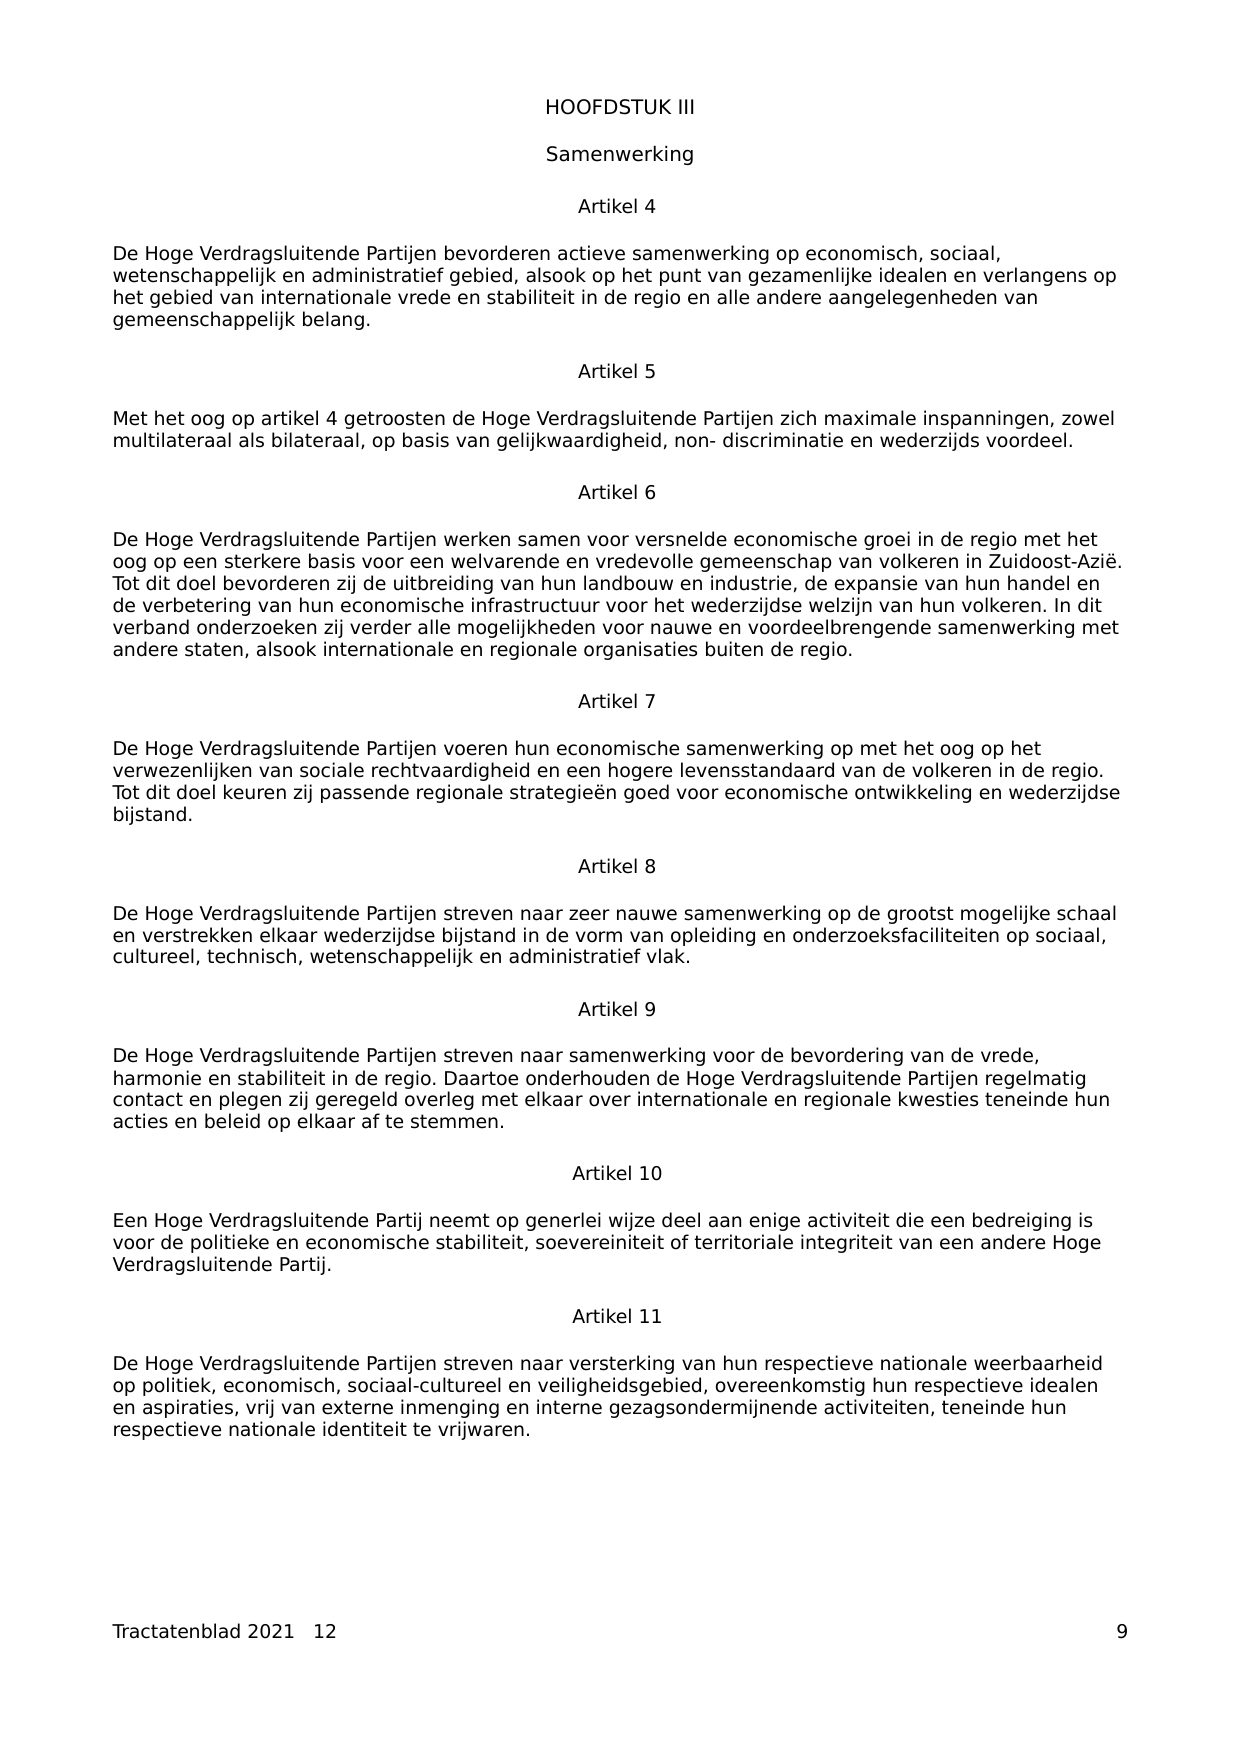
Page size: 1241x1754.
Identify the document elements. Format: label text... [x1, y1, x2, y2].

subtitle Artikel 7 [112, 691, 1128, 713]
text De Hoge Verdragsluitende Partijen voeren hun economische samenwerking op met het oog op het verwezenlijken van sociale rechtvaardigheid en een hogere levensstandaard van de volkeren in de regio. Tot dit doel keuren zij passende regionale strategieën goed voor economische ontwikkeling en wederzijdse bijstand. [112, 738, 1128, 826]
subtitle Artikel 5 [112, 361, 1128, 383]
text De Hoge Verdragsluitende Partijen bevorderen actieve samenwerking op economisch, sociaal, wetenschappelijk en administratief gebied, alsook op het punt van gezamenlijke idealen en verlangens op het gebied van internationale vrede en stabiliteit in de regio en alle andere aangelegenheden van gemeenschappelijk belang. [112, 243, 1128, 331]
text Met het oog op artikel 4 getroosten de Hoge Verdragsluitende Partijen zich maximale inspanningen, zowel multilateraal als bilateraal, op basis van gelijkwaardigheid, non- discriminatie en wederzijds voordeel. [112, 408, 1128, 452]
text Een Hoge Verdragsluitende Partij neemt op generlei wijze deel aan enige activiteit die een bedreiging is voor de politieke en economische stabiliteit, soevereiniteit of territoriale integriteit van een andere Hoge Verdragsluitende Partij. [112, 1210, 1128, 1276]
text De Hoge Verdragsluitende Partijen streven naar zeer nauwe samenwerking op de grootst mogelijke schaal en verstrekken elkaar wederzijdse bijstand in de vorm van opleiding en onderzoeksfaciliteiten op sociaal, cultureel, technisch, wetenschappelijk en administratief vlak. [112, 902, 1128, 968]
text De Hoge Verdragsluitende Partijen streven naar versterking van hun respectieve nationale weerbaarheid op politiek, economisch, sociaal-cultureel en veiligheidsgebied, overeenkomstig hun respectieve idealen en aspiraties, vrij van externe inmenging en interne gezagsondermijnende activiteiten, teneinde hun respectieve nationale identiteit te vrijwaren. [112, 1353, 1128, 1441]
subtitle Artikel 8 [112, 856, 1128, 877]
subtitle Artikel 9 [112, 998, 1128, 1020]
subtitle Artikel 4 [112, 196, 1128, 218]
subtitle Artikel 11 [112, 1306, 1128, 1328]
subtitle Artikel 6 [112, 482, 1128, 504]
subtitle Artikel 10 [112, 1163, 1128, 1185]
text De Hoge Verdragsluitende Partijen streven naar samenwerking voor de bevordering van de vrede, harmonie en stabiliteit in de regio. Daartoe onderhouden de Hoge Verdragsluitende Partijen regelmatig contact en plegen zij geregeld overleg met elkaar over internationale en regionale kwesties teneinde hun acties en beleid op elkaar af te stemmen. [112, 1045, 1128, 1133]
text De Hoge Verdragsluitende Partijen werken samen voor versnelde economische groei in de regio met het oog op een sterkere basis voor een welvarende en vredevolle gemeenschap van volkeren in Zuidoost-Azië. Tot dit doel bevorderen zij de uitbreiding van hun landbouw en industrie, de expansie van hun handel en de verbetering van hun economische infrastructuur voor het wederzijdse welzijn van hun volkeren. In dit verband onderzoeken zij verder alle mogelijkheden voor nauwe en voordeelbrengende samenwerking met andere staten, alsook internationale en regionale organisaties buiten de regio. [112, 529, 1128, 661]
subtitle HOOFDSTUK III Samenwerking [112, 96, 1128, 166]
